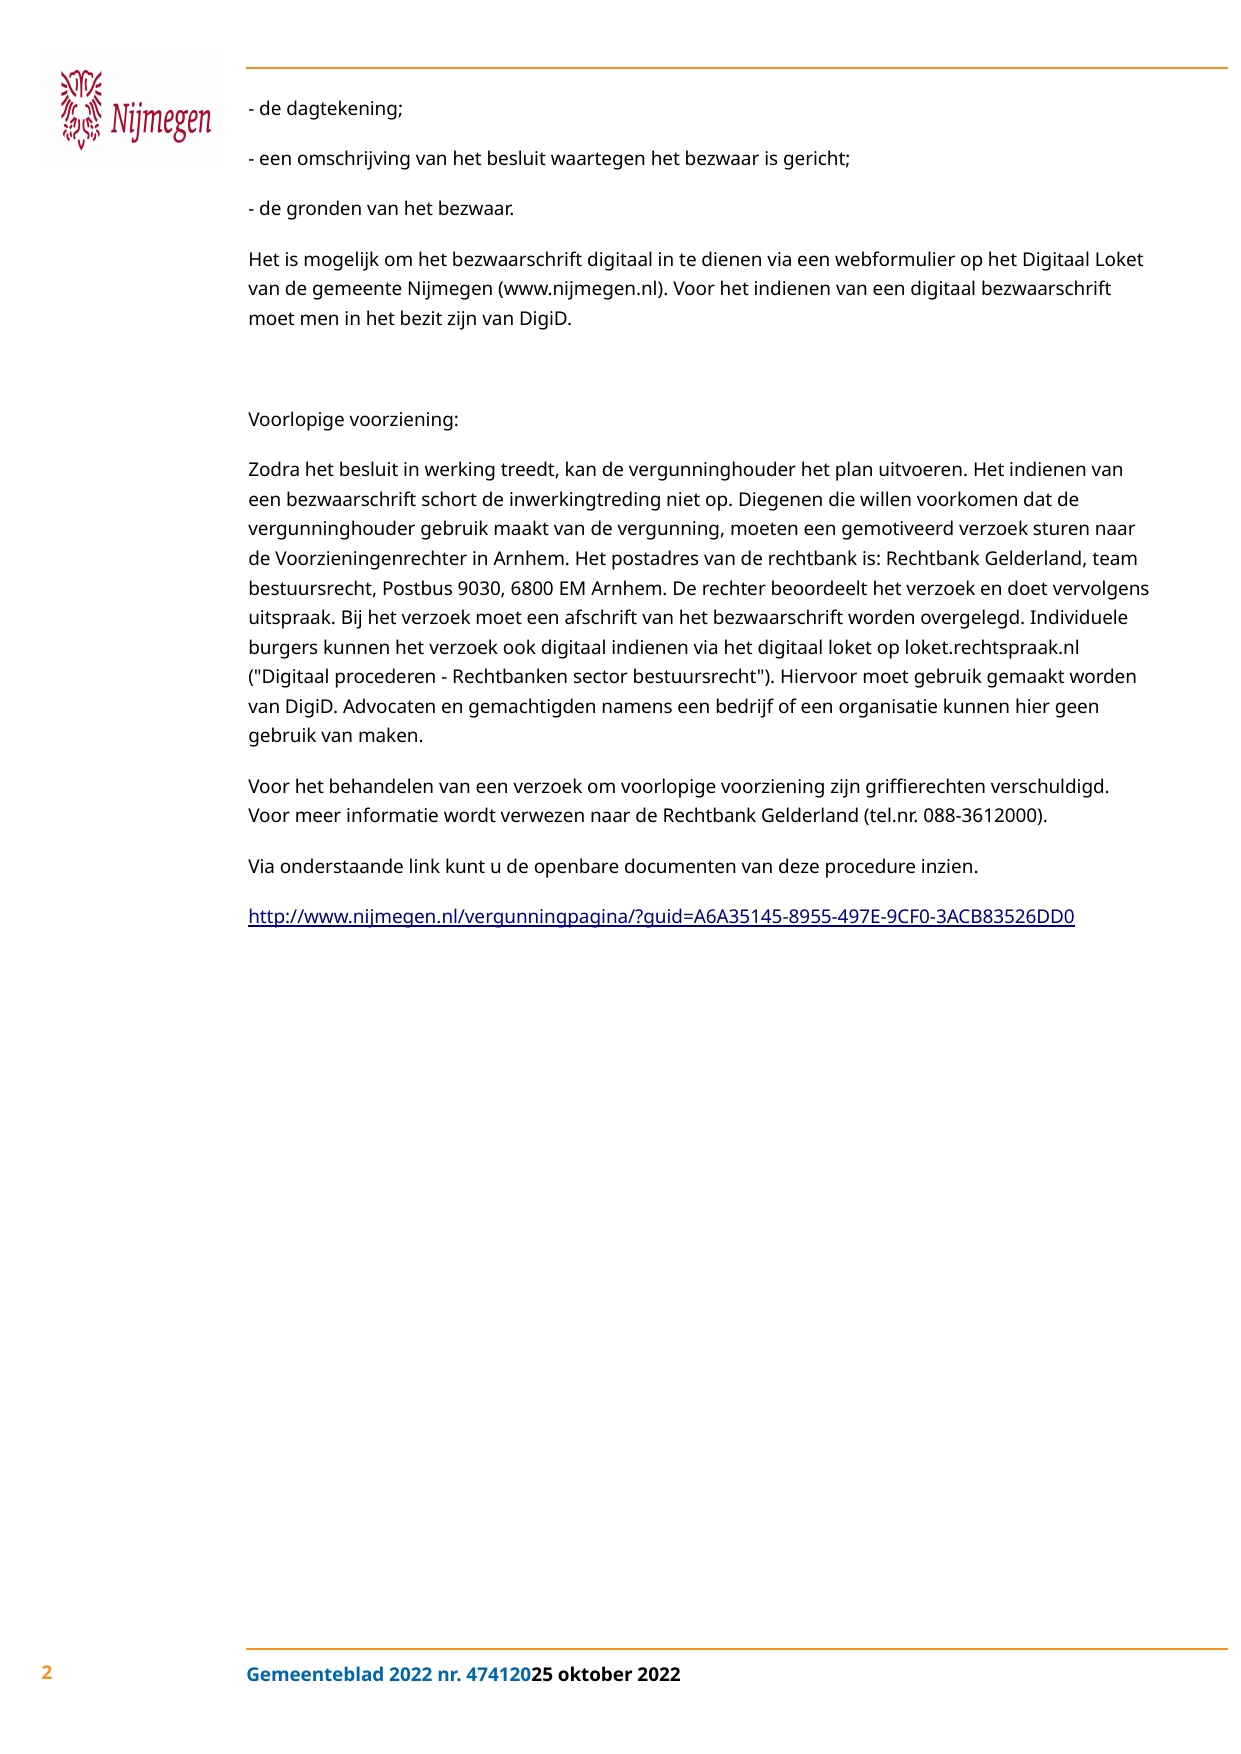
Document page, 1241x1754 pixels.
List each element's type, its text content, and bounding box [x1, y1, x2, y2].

text - de gronden van het bezwaar. [248, 196, 1152, 221]
text - een omschrijving van het besluit waartegen het bezwaar is gericht; [248, 145, 1152, 171]
picture [41, 47, 231, 172]
text Voor het behandelen van een verzoek om voorlopige voorziening zijn griffierechten verschuldigd. Voor meer informatie wordt verwezen naar de Rechtbank Gelderland (tel.nr. 088-3612000). [248, 773, 1152, 828]
text Zodra het besluit in werking treedt, kan de vergunninghouder het plan uitvoeren. Het indienen van een bezwaarschrift schort de inwerkingtreding niet op. Diegenen die willen voorkomen dat de vergunninghouder gebruik maakt van de vergunning, moeten een gemotiveerd verzoek sturen naar de Voorzieningenrechter in Arnhem. Het postadres van de rechtbank is: Rechtbank Gelderland, team bestuursrecht, Postbus 9030, 6800 EM Arnhem. De rechter beoordeelt het verzoek en doet vervolgens uitspraak. Bij het verzoek moet een afschrift van het bezwaarschrift worden overgelegd. Individuele burgers kunnen het verzoek ook digitaal indienen via het digitaal loket op loket.rechtspraak.nl ("Digitaal procederen - Rechtbanken sector bestuursrecht"). Hiervoor moet gebruik gemaakt worden van DigiD. Advocaten en gemachtigden namens een bedrijf of een organisatie kunnen hier geen gebruik van maken. [248, 456, 1152, 748]
text Via onderstaande link kunt u de openbare documenten van deze procedure inzien. [248, 853, 1152, 879]
text http://www.nijmegen.nl/vergunningpagina/?guid=A6A35145-8955-497E-9CF0-3ACB83526DD0 [248, 903, 1152, 929]
text Voorlopige voorziening: [248, 406, 1152, 432]
text - de dagtekening; [248, 95, 1152, 121]
text Het is mogelijk om het bezwaarschrift digitaal in te dienen via een webformulier op het Digitaal Loket van de gemeente Nijmegen (www.nijmegen.nl). Voor het indienen van een digitaal bezwaarschrift moet men in het bezit zijn van DigiD. [248, 246, 1152, 331]
